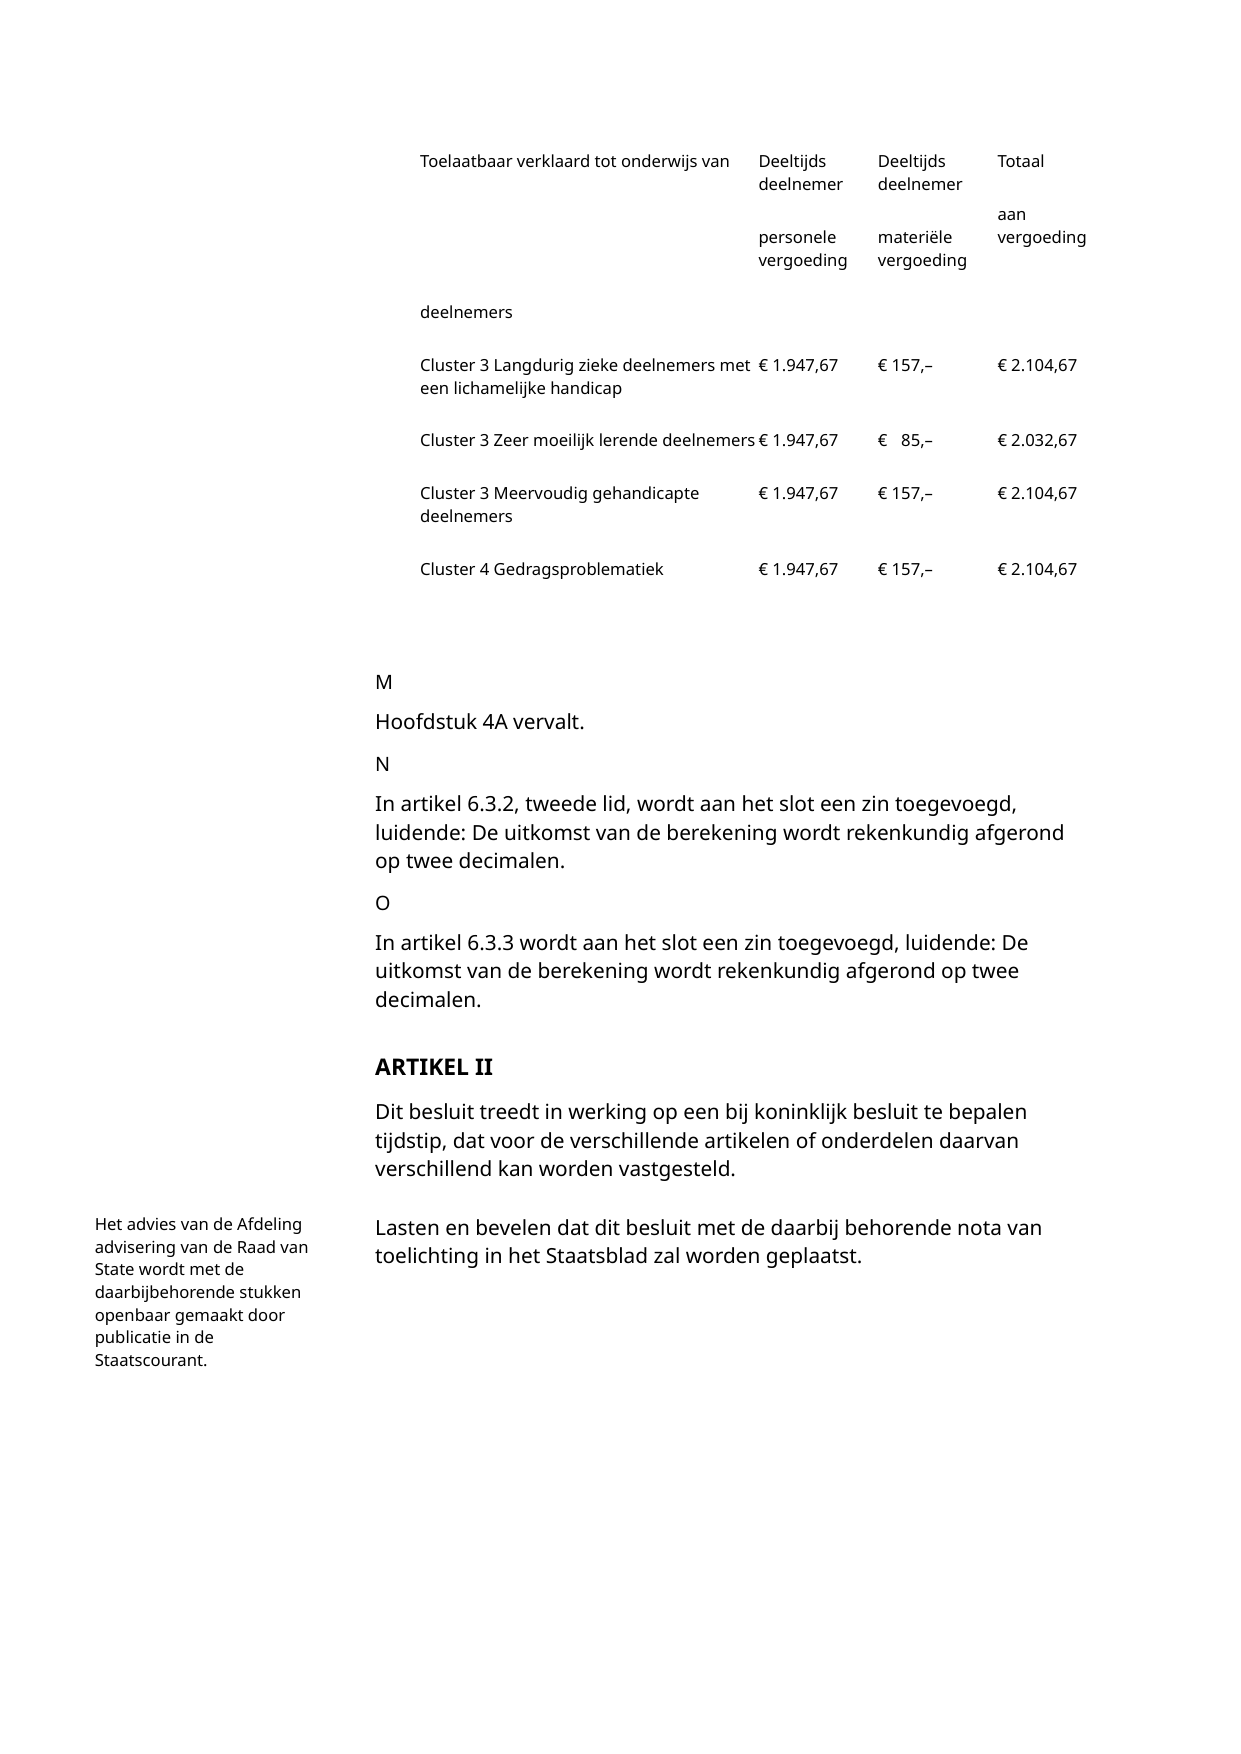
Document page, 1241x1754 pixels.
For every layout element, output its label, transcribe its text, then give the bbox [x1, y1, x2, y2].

table_cell [997, 301, 1090, 353]
table_cell [878, 301, 997, 353]
table_cell Cluster 3 Zeer moeilijk lerende deelnemers [420, 429, 758, 482]
table_cell € 2.104,67 [997, 557, 1090, 610]
table_cell € 157,– [878, 557, 997, 610]
table_cell deelnemers [420, 301, 758, 353]
table_cell € 1.947,67 [758, 482, 878, 557]
text In artikel 6.3.2, tweede lid, wordt aan het slot een zin toegevoegd, luidende: De uitkomst van de berekening wordt rekenkundig afgerond op twee decimalen. [375, 789, 1090, 874]
table_cell € 1.947,67 [758, 557, 878, 610]
text Hoofdstuk 4A vervalt. [375, 707, 1090, 735]
table_cell Cluster 4 Gedragsproblematiek [420, 557, 758, 610]
text Het advies van de Afdeling advisering van de Raad van State wordt met de daarbijbehorende stukken openbaar gemaakt door publicatie in de Staatscourant. [94, 1213, 328, 1372]
text O [375, 889, 1090, 916]
table_cell € 85,– [878, 429, 997, 482]
text Dit besluit treedt in werking op een bij koninklijk besluit te bepalen tijdstip, dat voor de verschillende artikelen of onderdelen daarvan verschillend kan worden vastgesteld. [375, 1097, 1090, 1183]
table_header Toelaatbaar verklaard tot onderwijs van [420, 150, 758, 301]
subtitle ARTIKEL II [375, 1051, 1090, 1082]
table_cell € 2.104,67 [997, 354, 1090, 429]
table_header Deeltijds deelnemer materiële vergoeding [878, 150, 997, 301]
table_cell € 1.947,67 [758, 429, 878, 482]
text In artikel 6.3.3 wordt aan het slot een zin toegevoegd, luidende: De uitkomst van de berekening wordt rekenkundig afgerond op twee decimalen. [375, 928, 1090, 1013]
table_header Totaal aan vergoeding [997, 150, 1090, 301]
text M [375, 668, 1090, 695]
table_cell Cluster 3 Langdurig zieke deelnemers met een lichamelijke handicap [420, 354, 758, 429]
table_cell € 1.947,67 [758, 354, 878, 429]
table_cell € 2.104,67 [997, 482, 1090, 557]
table_header Deeltijds deelnemer personele vergoeding [758, 150, 878, 301]
table_cell [758, 301, 878, 353]
table_cell Cluster 3 Meervoudig gehandicapte deelnemers [420, 482, 758, 557]
text N [375, 750, 1090, 777]
table_cell € 2.032,67 [997, 429, 1090, 482]
table_cell € 157,– [878, 354, 997, 429]
text Lasten en bevelen dat dit besluit met de daarbij behorende nota van toelichting in het Staatsblad zal worden geplaatst. [375, 1213, 1090, 1269]
table_cell € 157,– [878, 482, 997, 557]
